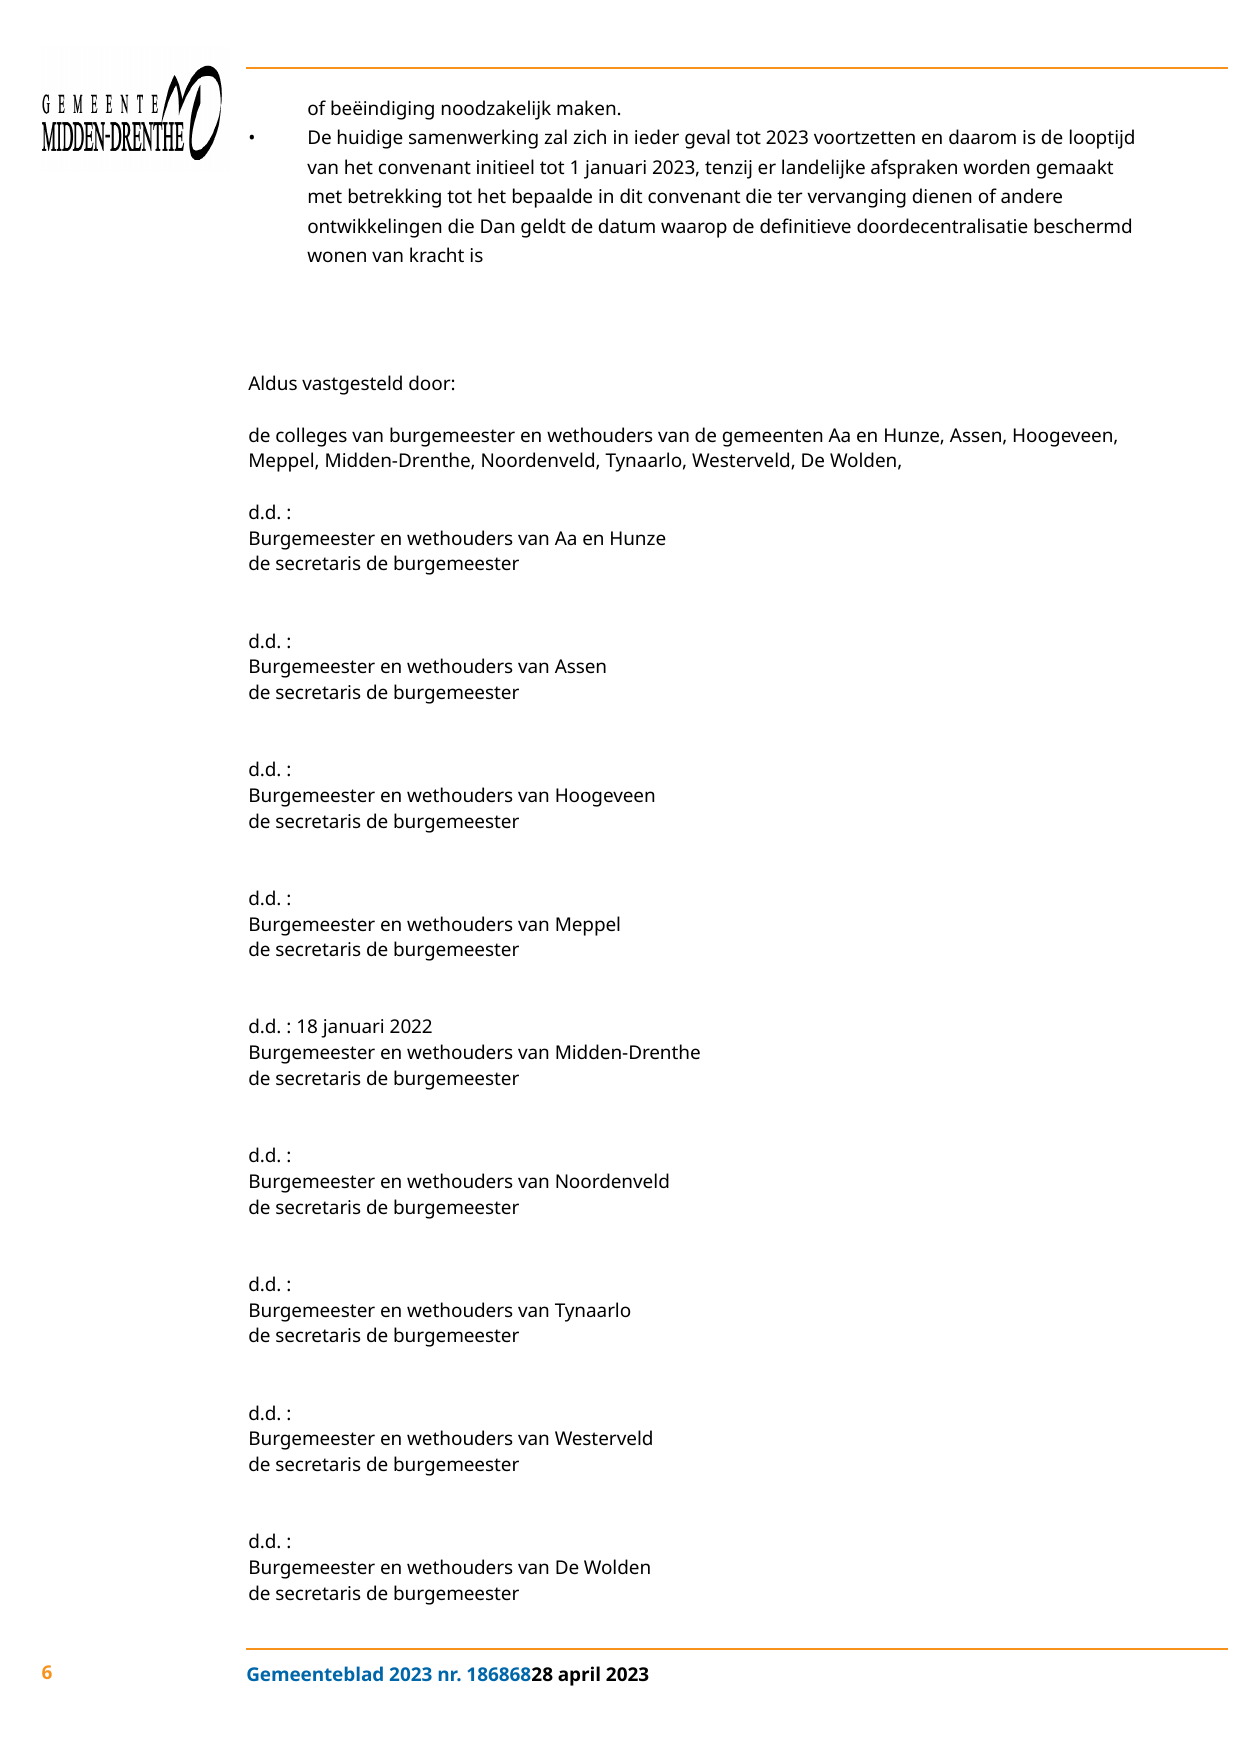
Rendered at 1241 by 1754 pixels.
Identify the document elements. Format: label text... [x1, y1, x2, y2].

text de secretaris de burgemeester [248, 551, 1152, 576]
text Aldus vastgesteld door: [248, 371, 1152, 396]
text Burgemeester en wethouders van Aa en Hunze [248, 525, 1152, 551]
list De huidige samenwerking zal zich in ieder geval tot 2023 voortzetten en daarom is de looptijd van het convenant initieel tot 1 januari 2023, tenzij er landelijke afspraken worden gemaakt met betrekking tot het bepaalde in dit convenant die ter vervanging dienen of andere ontwikkelingen die Dan geldt de datum waarop de definitieve doordecentralisatie beschermd wonen van kracht is [248, 124, 1152, 268]
text Burgemeester en wethouders van Westerveld [248, 1425, 1152, 1451]
text Burgemeester en wethouders van Meppel [248, 911, 1152, 937]
text d.d. : [248, 1400, 1152, 1425]
text d.d. : [248, 885, 1152, 911]
text Burgemeester en wethouders van Noordenveld [248, 1168, 1152, 1194]
text d.d. : [248, 756, 1152, 782]
text de secretaris de burgemeester [248, 1322, 1152, 1348]
text d.d. : [248, 499, 1152, 525]
text de colleges van burgemeester en wethouders van de gemeenten Aa en Hunze, Assen, Hoogeveen, Meppel, Midden-Drenthe, Noordenveld, Tynaarlo, Westerveld, De Wolden, [248, 422, 1152, 473]
text d.d. : [248, 1271, 1152, 1297]
text Burgemeester en wethouders van De Wolden [248, 1554, 1152, 1580]
text de secretaris de burgemeester [248, 1580, 1152, 1606]
text Burgemeester en wethouders van Tynaarlo [248, 1297, 1152, 1322]
text de secretaris de burgemeester [248, 679, 1152, 705]
text d.d. : 18 januari 2022 [248, 1014, 1152, 1039]
text de secretaris de burgemeester [248, 1194, 1152, 1219]
text Burgemeester en wethouders van Midden-Drenthe [248, 1039, 1152, 1065]
text Burgemeester en wethouders van Hoogeveen [248, 782, 1152, 808]
text d.d. : [248, 1528, 1152, 1554]
text de secretaris de burgemeester [248, 1451, 1152, 1477]
text Burgemeester en wethouders van Assen [248, 653, 1152, 679]
text de secretaris de burgemeester [248, 1065, 1152, 1091]
text d.d. : [248, 1142, 1152, 1168]
list of beëindiging noodzakelijk maken. [248, 95, 1152, 121]
text de secretaris de burgemeester [248, 937, 1152, 962]
text d.d. : [248, 628, 1152, 653]
text de secretaris de burgemeester [248, 808, 1152, 834]
picture [41, 47, 231, 172]
